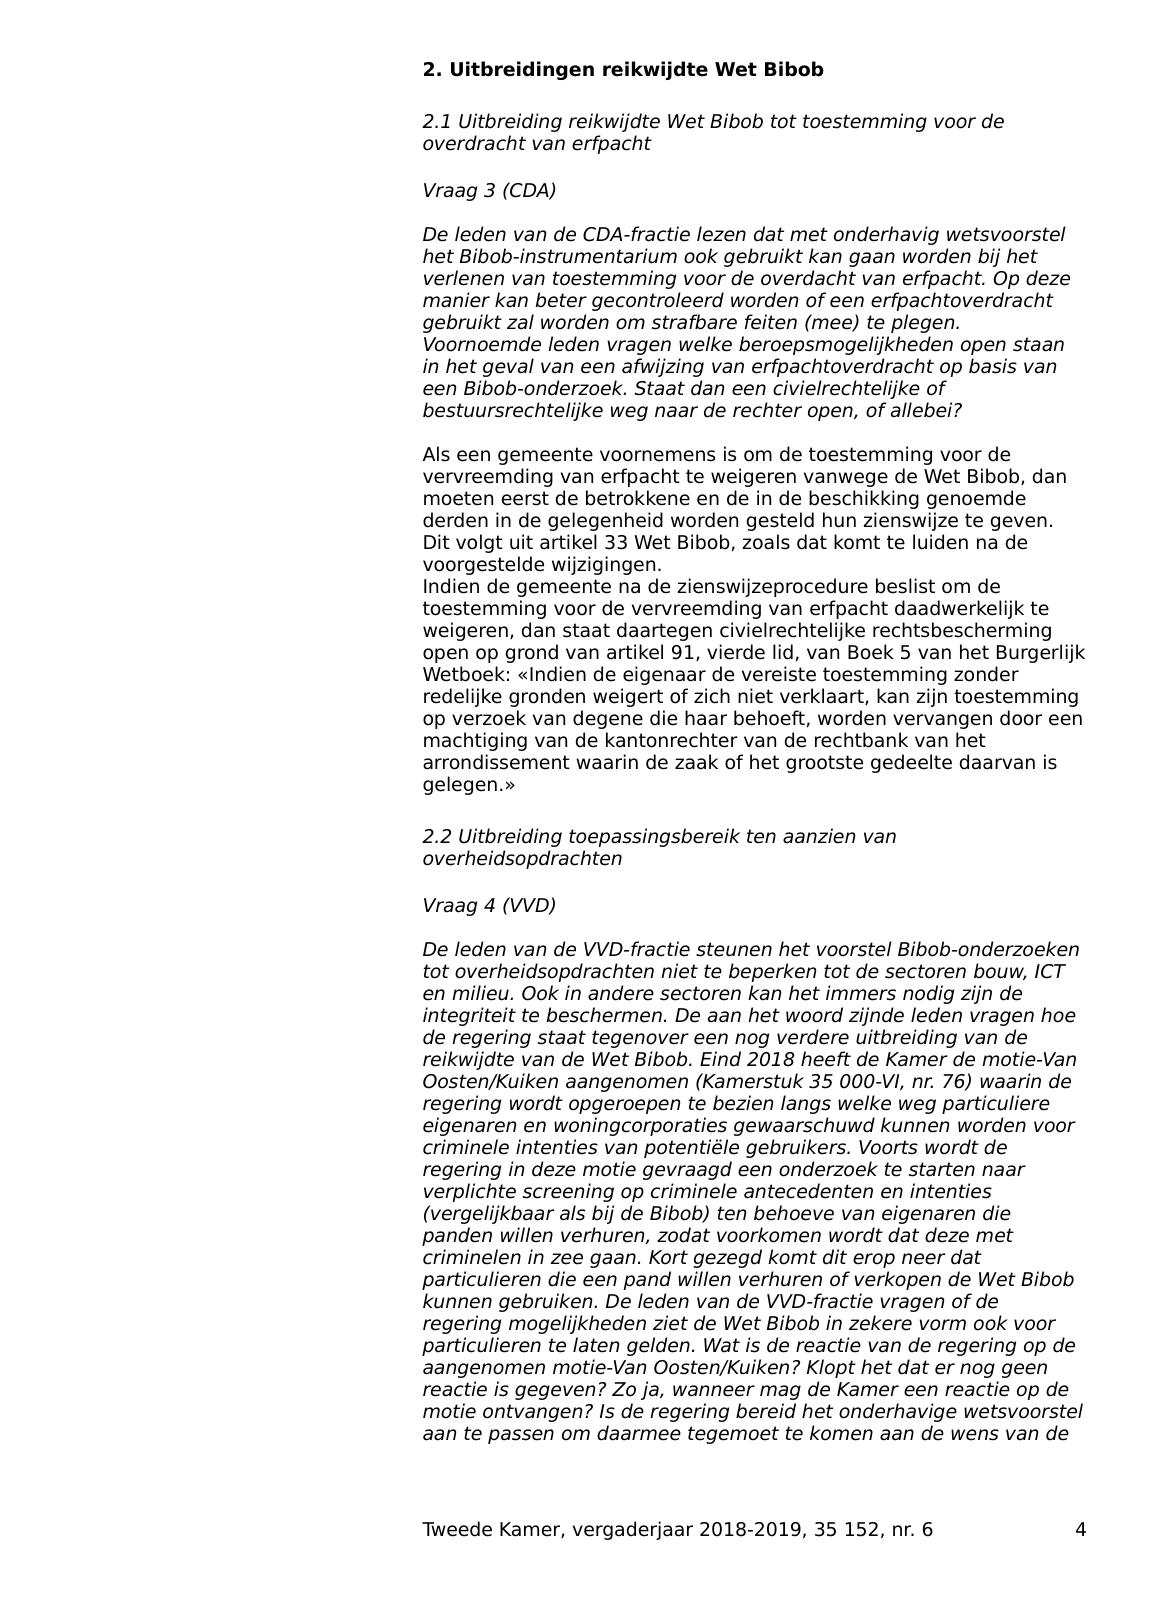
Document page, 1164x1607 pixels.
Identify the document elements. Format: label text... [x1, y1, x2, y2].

text Als een gemeente voornemens is om de toestemming voor de vervreemding van erfpacht te weigeren vanwege de Wet Bibob, dan moeten eerst de betrokkene en de in de beschikking genoemde derden in de gelegenheid worden gesteld hun zienswijze te geven. Dit volgt uit artikel 33 Wet Bibob, zoals dat komt te luiden na de voorgestelde wijzigingen. [422, 444, 1087, 576]
subtitle 2.2 Uitbreiding toepassingsbereik ten aanzien van overheidsopdrachten [422, 826, 1087, 870]
subtitle Vraag 4 (VVD) [422, 895, 1087, 917]
text De leden van de CDA-fractie lezen dat met onderhavig wetsvoorstel het Bibob-instrumentarium ook gebruikt kan gaan worden bij het verlenen van toestemming voor de overdacht van erfpacht. Op deze manier kan beter gecontroleerd worden of een erfpachtoverdracht gebruikt zal worden om strafbare feiten (mee) te plegen. Voornoemde leden vragen welke beroepsmogelijkheden open staan in het geval van een afwijzing van erfpachtoverdracht op basis van een Bibob-onderzoek. Staat dan een civielrechtelijke of bestuursrechtelijke weg naar de rechter open, of allebei? [422, 224, 1087, 422]
text Indien de gemeente na de zienswijzeprocedure beslist om de toestemming voor de vervreemding van erfpacht daadwerkelijk te weigeren, dan staat daartegen civielrechtelijke rechtsbescherming open op grond van artikel 91, vierde lid, van Boek 5 van het Burgerlijk Wetboek: «Indien de eigenaar de vereiste toestemming zonder redelijke gronden weigert of zich niet verklaart, kan zijn toestemming op verzoek van degene die haar behoeft, worden vervangen door een machtiging van de kantonrechter van de rechtbank van het arrondissement waarin de zaak of het grootste gedeelte daarvan is gelegen.» [422, 576, 1087, 796]
subtitle 2. Uitbreidingen reikwijdte Wet Bibob [422, 59, 1087, 81]
subtitle 2.1 Uitbreiding reikwijdte Wet Bibob tot toestemming voor de overdracht van erfpacht [422, 111, 1087, 155]
text De leden van de VVD-fractie steunen het voorstel Bibob-onderzoeken tot overheidsopdrachten niet te beperken tot de sectoren bouw, ICT en milieu. Ook in andere sectoren kan het immers nodig zijn de integriteit te beschermen. De aan het woord zijnde leden vragen hoe de regering staat tegenover een nog verdere uitbreiding van de reikwijdte van de Wet Bibob. Eind 2018 heeft de Kamer de motie-Van Oosten/Kuiken aangenomen (Kamerstuk 35 000-VI, nr. 76) waarin de regering wordt opgeroepen te bezien langs welke weg particuliere eigenaren en woningcorporaties gewaarschuwd kunnen worden voor criminele intenties van potentiële gebruikers. Voorts wordt de regering in deze motie gevraagd een onderzoek te starten naar verplichte screening op criminele antecedenten en intenties (vergelijkbaar als bij de Bibob) ten behoeve van eigenaren die panden willen verhuren, zodat voorkomen wordt dat deze met criminelen in zee gaan. Kort gezegd komt dit erop neer dat particulieren die een pand willen verhuren of verkopen de Wet Bibob kunnen gebruiken. De leden van de VVD-fractie vragen of de regering mogelijkheden ziet de Wet Bibob in zekere vorm ook voor particulieren te laten gelden. Wat is de reactie van de regering op de aangenomen motie-Van Oosten/Kuiken? Klopt het dat er nog geen reactie is gegeven? Zo ja, wanneer mag de Kamer een reactie op de motie ontvangen? Is de regering bereid het onderhavige wetsvoorstel aan te passen om daarmee tegemoet te komen aan de wens van de [422, 939, 1087, 1444]
subtitle Vraag 3 (CDA) [422, 180, 1087, 202]
